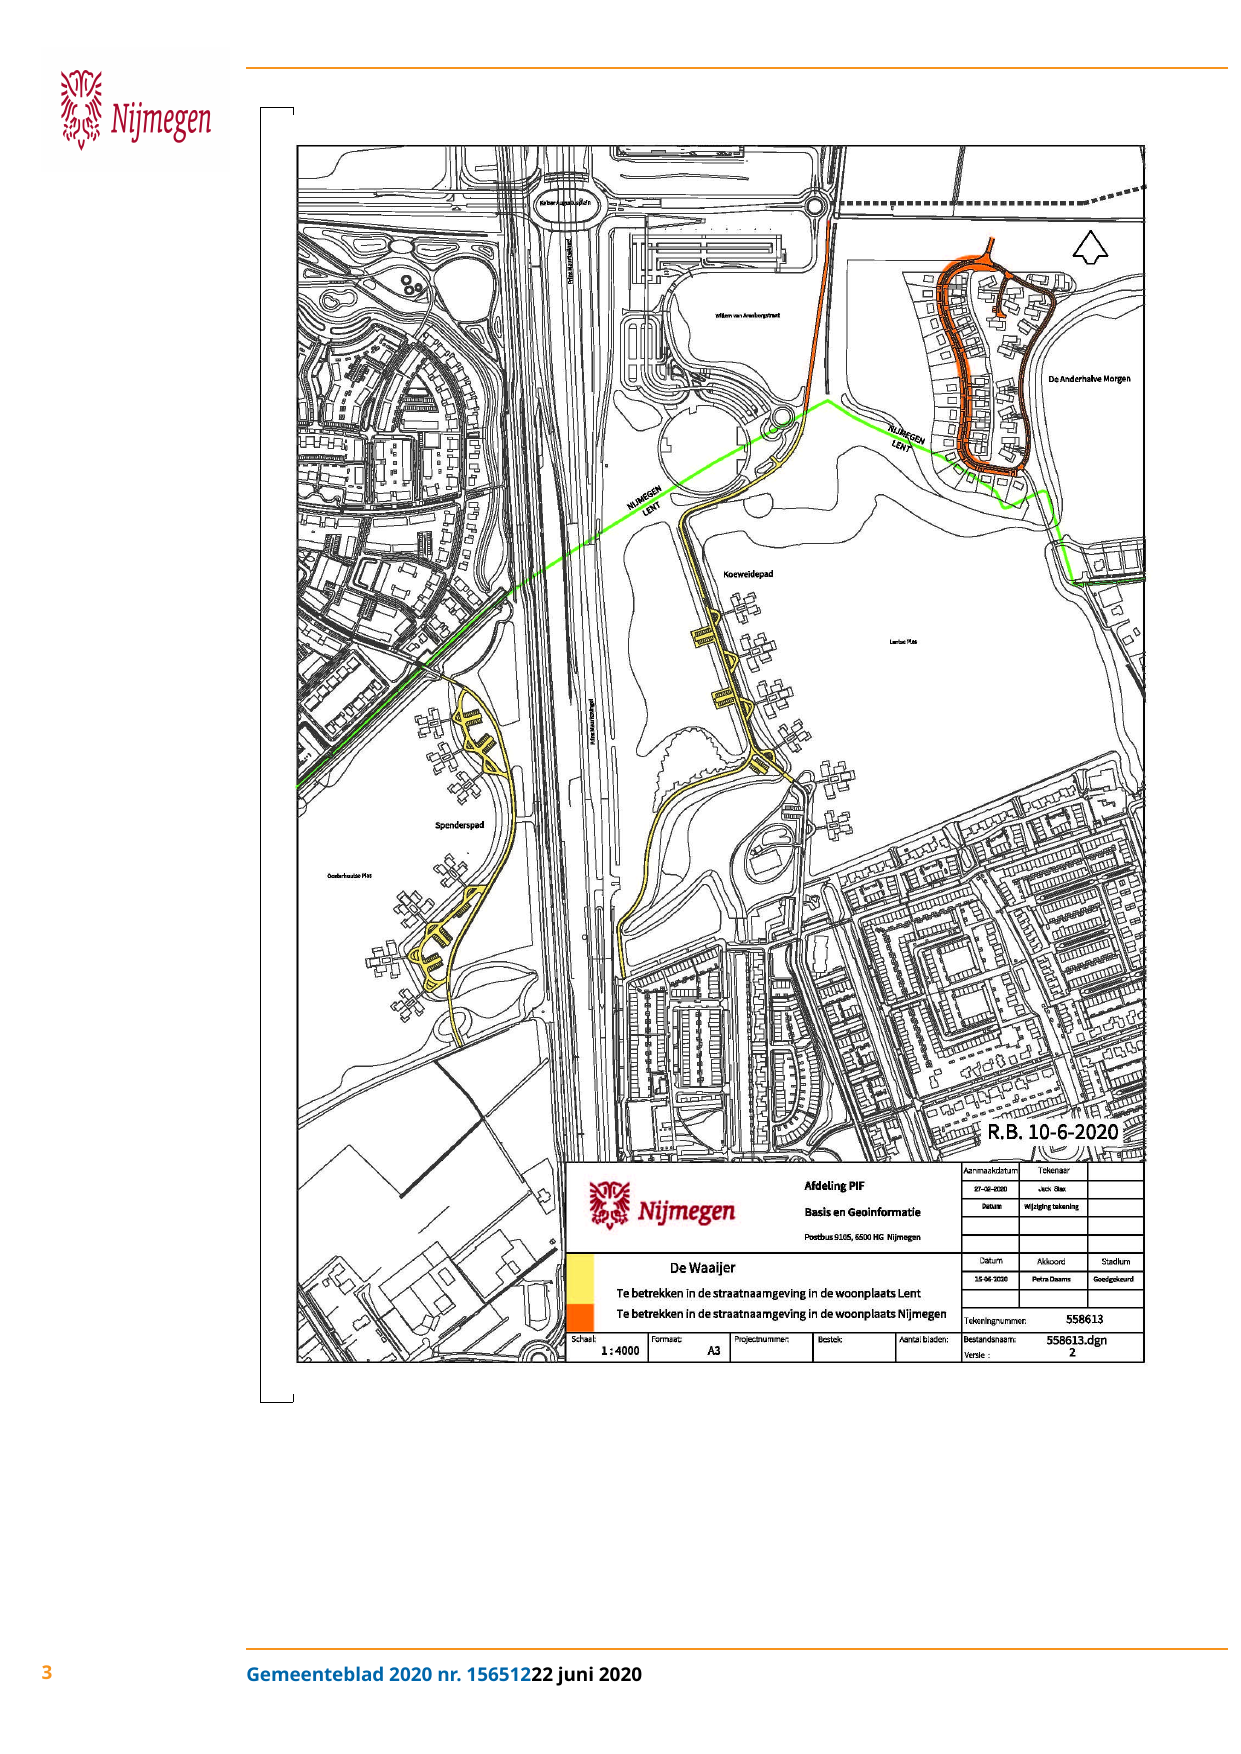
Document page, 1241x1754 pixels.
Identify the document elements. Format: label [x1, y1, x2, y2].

picture [41, 47, 231, 172]
picture [268, 115, 1173, 1394]
